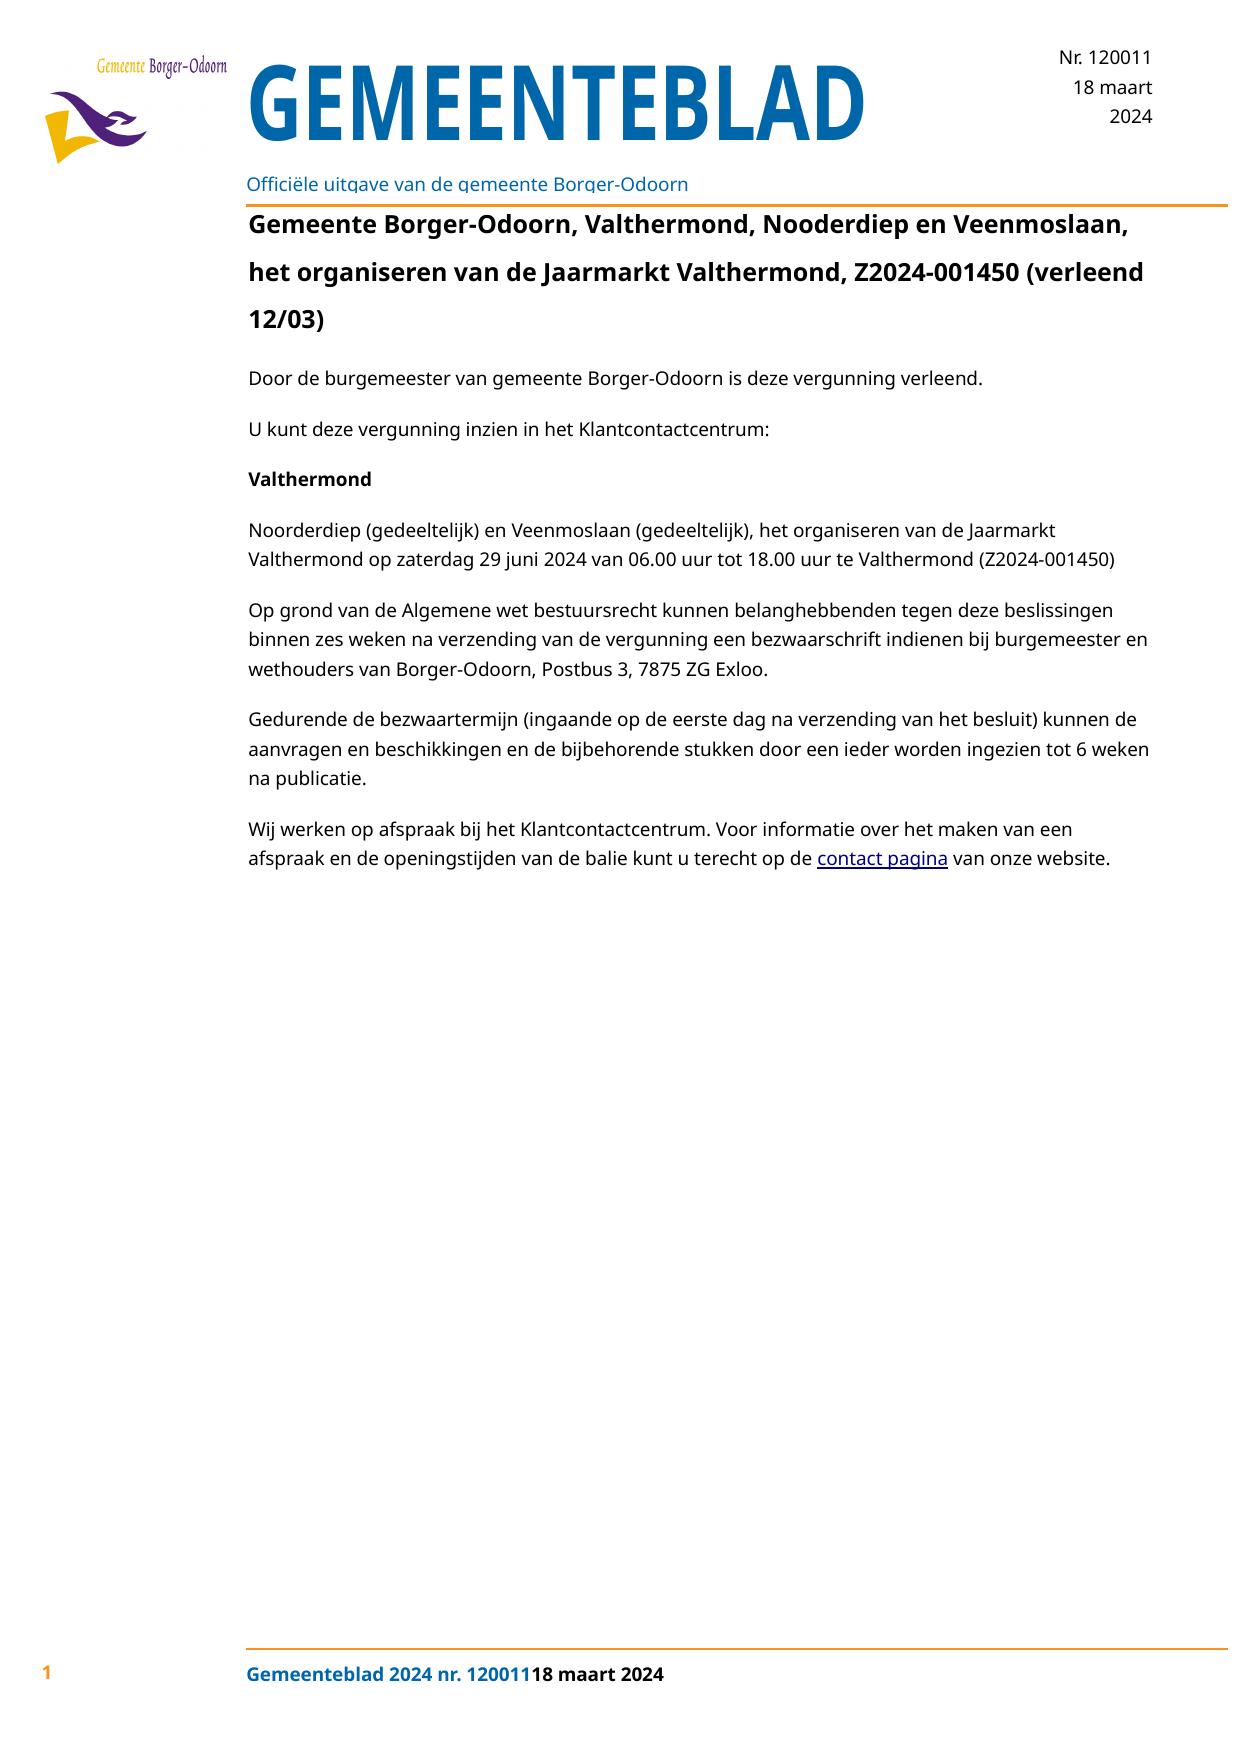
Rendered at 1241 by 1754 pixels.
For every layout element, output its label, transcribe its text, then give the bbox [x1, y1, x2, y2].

text Noorderdiep (gedeeltelijk) en Veenmoslaan (gedeeltelijk), het organiseren van de Jaarmarkt Valthermond op zaterdag 29 juni 2024 van 06.00 uur tot 18.00 uur te Valthermond (Z2024-001450) [248, 517, 1152, 572]
text U kunt deze vergunning inzien in het Klantcontactcentrum: [248, 416, 1152, 442]
text Valthermond [248, 466, 1152, 492]
text Op grond van de Algemene wet bestuursrecht kunnen belanghebbenden tegen deze beslissingen binnen zes weken na verzending van de vergunning een bezwaarschrift indienen bij burgemeester en wethouders van Borger-Odoorn, Postbus 3, 7875 ZG Exloo. [248, 597, 1152, 682]
text Wij werken op afspraak bij het Klantcontactcentrum. Voor informatie over het maken van een afspraak en de openingstijden van de balie kunt u terecht op de contact pagina van onze website. [248, 816, 1152, 871]
text Door de burgemeester van gemeente Borger-Odoorn is deze vergunning verleend. [248, 366, 1152, 391]
text Gemeente Borger-Odoorn, Valthermond, Nooderdiep en Veenmoslaan, het organiseren van de Jaarmarkt Valthermond, Z2024-001450 (verleend 12/03) [248, 207, 1152, 336]
text Gedurende de bezwaartermijn (ingaande op de eerste dag na verzending van het besluit) kunnen de aanvragen en beschikkingen en de bijbehorende stukken door een ieder worden ingezien tot 6 weken na publicatie. [248, 706, 1152, 791]
picture [41, 47, 231, 172]
